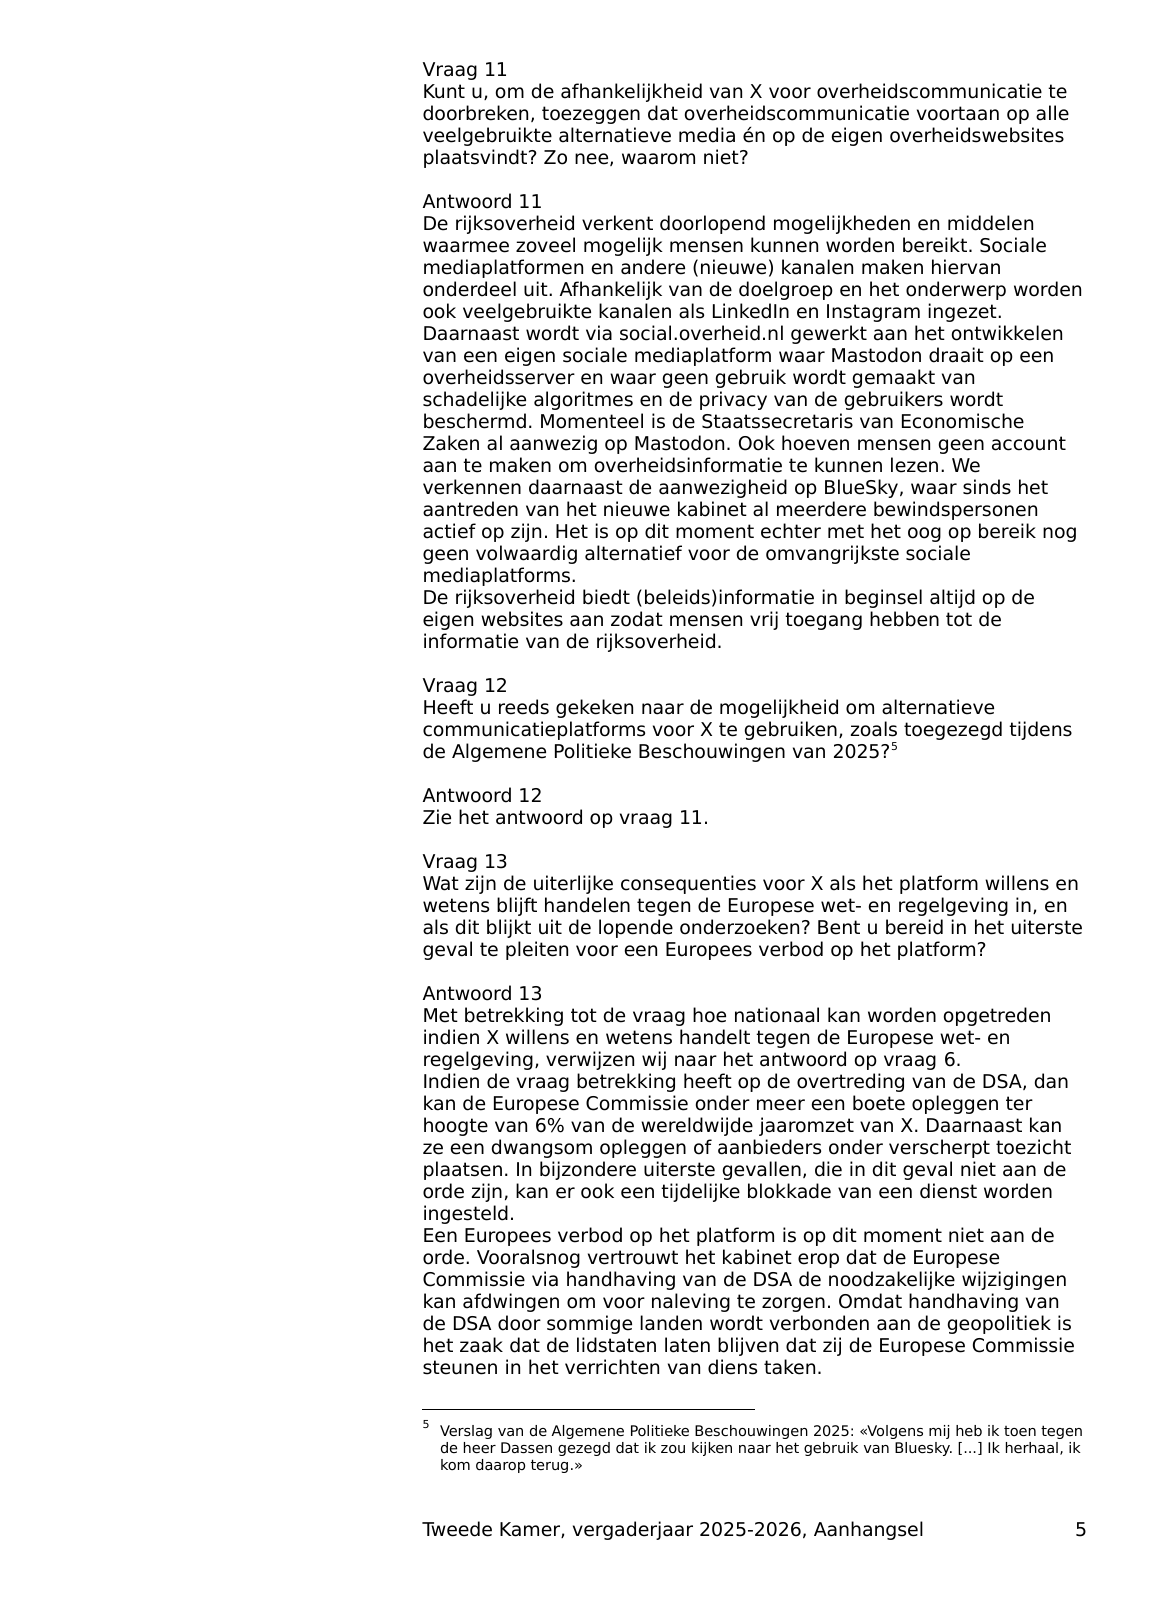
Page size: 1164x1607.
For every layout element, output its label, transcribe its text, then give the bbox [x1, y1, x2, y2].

text Indien de vraag betrekking heeft op de overtreding van de DSA, dan kan de Europese Commissie onder meer een boete opleggen ter hoogte van 6% van de wereldwijde jaaromzet van X. Daarnaast kan ze een dwangsom opleggen of aanbieders onder verscherpt toezicht plaatsen. In bijzondere uiterste gevallen, die in dit geval niet aan de orde zijn, kan er ook een tijdelijke blokkade van een dienst worden ingesteld. [422, 1071, 1087, 1225]
text Heeft u reeds gekeken naar de mogelijkheid om alternatieve communicatieplatforms voor X te gebruiken, zoals toegezegd tijdens de Algemene Politieke Beschouwingen van 2025? [422, 697, 1087, 763]
text Antwoord 11 [422, 191, 1087, 213]
text De rijksoverheid verkent doorlopend mogelijkheden en middelen waarmee zoveel mogelijk mensen kunnen worden bereikt. Sociale mediaplatformen en andere (nieuwe) kanalen maken hiervan onderdeel uit. Afhankelijk van de doelgroep en het onderwerp worden ook veelgebruikte kanalen als LinkedIn en Instagram ingezet. Daarnaast wordt via social.overheid.nl gewerkt aan het ontwikkelen van een eigen sociale mediaplatform waar Mastodon draait op een overheidsserver en waar geen gebruik wordt gemaakt van schadelijke algoritmes en de privacy van de gebruikers wordt beschermd. Momenteel is de Staatssecretaris van Economische Zaken al aanwezig op Mastodon. Ook hoeven mensen geen account aan te maken om overheidsinformatie te kunnen lezen. We verkennen daarnaast de aanwezigheid op BlueSky, waar sinds het aantreden van het nieuwe kabinet al meerdere bewindspersonen actief op zijn. Het is op dit moment echter met het oog op bereik nog geen volwaardig alternatief voor de omvangrijkste sociale mediaplatforms. [422, 213, 1087, 587]
text Een Europees verbod op het platform is op dit moment niet aan de orde. Vooralsnog vertrouwt het kabinet erop dat de Europese Commissie via handhaving van de DSA de noodzakelijke wijzigingen kan afdwingen om voor naleving te zorgen. Omdat handhaving van de DSA door sommige landen wordt verbonden aan de geopolitiek is het zaak dat de lidstaten laten blijven dat zij de Europese Commissie steunen in het verrichten van diens taken. [422, 1225, 1087, 1379]
text De rijksoverheid biedt (beleids)informatie in beginsel altijd op de eigen websites aan zodat mensen vrij toegang hebben tot de informatie van de rijksoverheid. [422, 587, 1087, 653]
text Zie het antwoord op vraag 11. [422, 807, 1087, 829]
text Kunt u, om de afhankelijkheid van X voor overheidscommunicatie te doorbreken, toezeggen dat overheidscommunicatie voortaan op alle veelgebruikte alternatieve media én op de eigen overheidswebsites plaatsvindt? Zo nee, waarom niet? [422, 81, 1087, 169]
text Met betrekking tot de vraag hoe nationaal kan worden opgetreden indien X willens en wetens handelt tegen de Europese wet- en regelgeving, verwijzen wij naar het antwoord op vraag 6. [422, 1005, 1087, 1071]
text Vraag 13 [422, 851, 1087, 873]
text Antwoord 12 [422, 785, 1087, 807]
text Wat zijn de uiterlijke consequenties voor X als het platform willens en wetens blijft handelen tegen de Europese wet- en regelgeving in, en als dit blijkt uit de lopende onderzoeken? Bent u bereid in het uiterste geval te pleiten voor een Europees verbod op het platform? [422, 873, 1087, 961]
text Verslag van de Algemene Politieke Beschouwingen 2025: «Volgens mij heb ik toen tegen de heer Dassen gezegd dat ik zou kijken naar het gebruik van Bluesky. [...] Ik herhaal, ik kom daarop terug.» [422, 1418, 1087, 1474]
text Antwoord 13 [422, 983, 1087, 1005]
text Vraag 12 [422, 675, 1087, 697]
text Vraag 11 [422, 59, 1087, 81]
